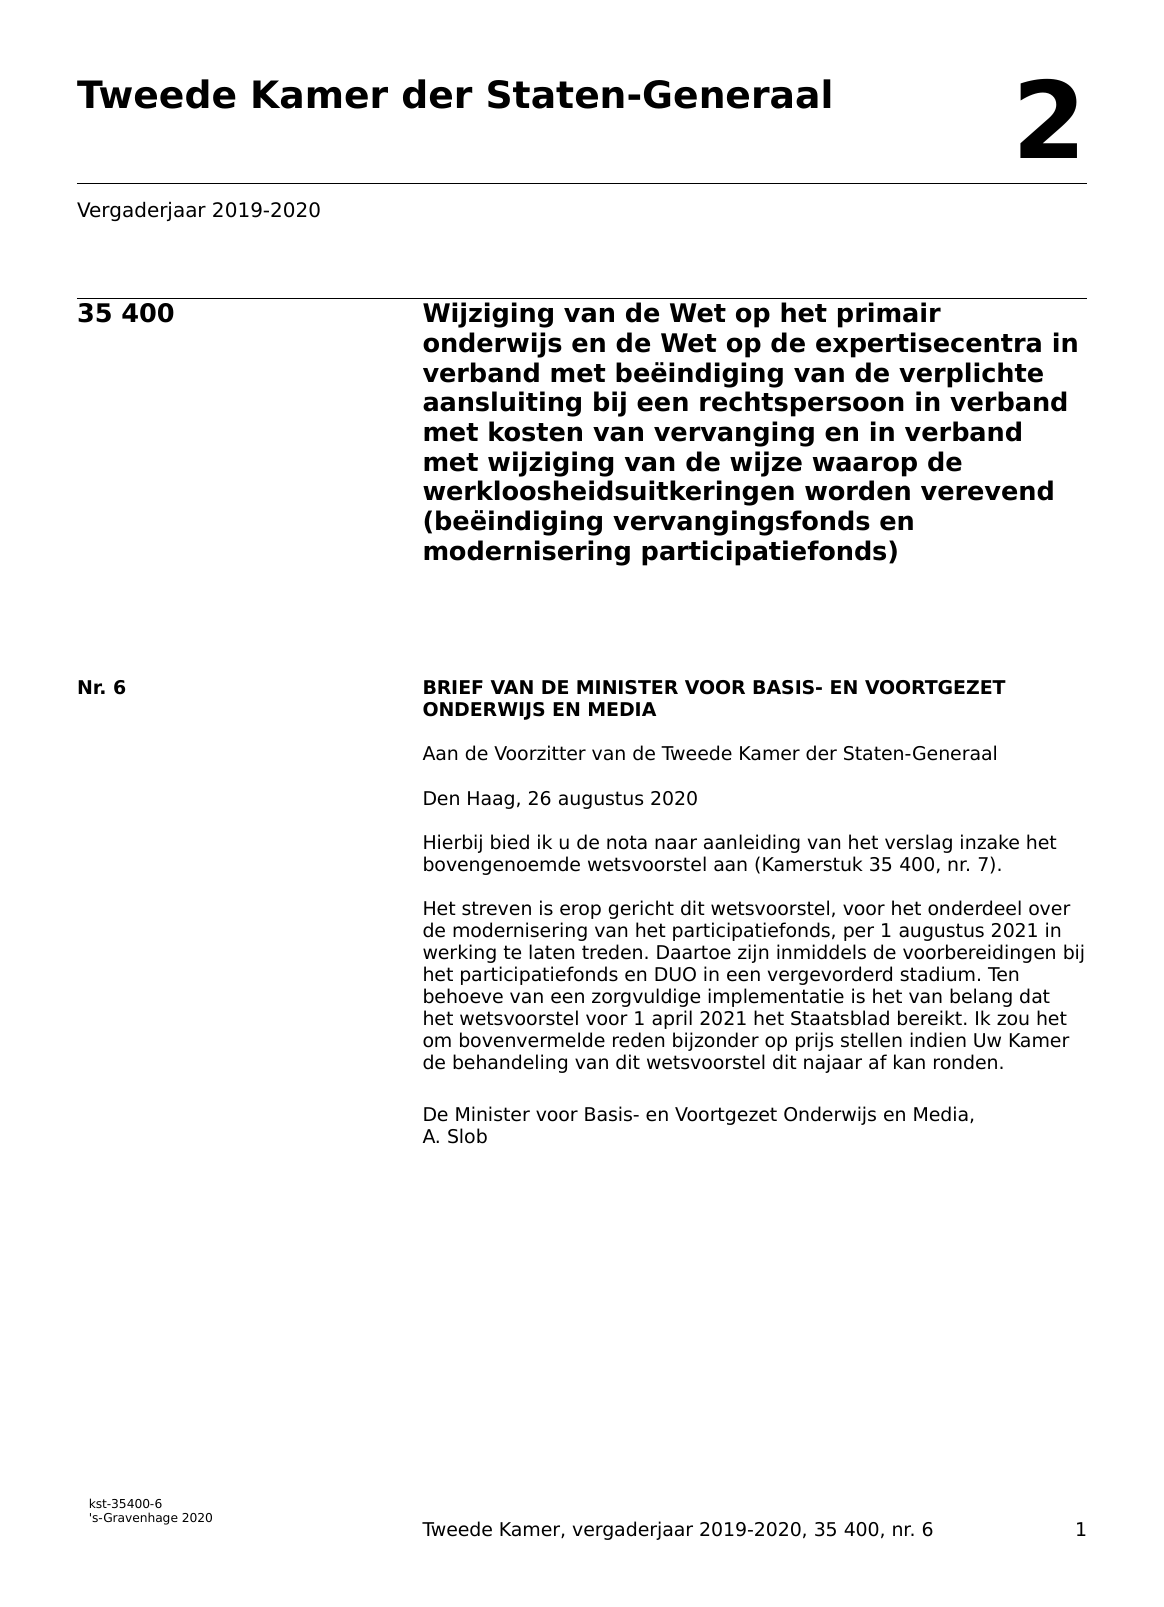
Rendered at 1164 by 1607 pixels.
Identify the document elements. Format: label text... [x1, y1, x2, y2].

text Aan de Voorzitter van de Tweede Kamer der Staten-Generaal [422, 743, 1087, 765]
table_header Tweede Kamer der Staten-Generaal [77, 59, 886, 183]
text Den Haag, 26 augustus 2020 [422, 787, 1087, 809]
text 's-Gravenhage 2020 [88, 1511, 323, 1525]
subtitle 35 400 Wijziging van de Wet op het primair onderwijs en de Wet op de expertisecentra in verband met beëindiging van de verplichte aansluiting bij een rechtspersoon in verband met kosten van vervanging en in verband met wijziging van de wijze waarop de werkloosheidsuitkeringen worden verevend (beëindiging vervangingsfonds en modernisering participatiefonds) [77, 299, 1087, 566]
table_cell Vergaderjaar 2019-2020 [77, 184, 1087, 298]
subtitle Nr. 6 BRIEF VAN DE MINISTER VOOR BASIS- EN VOORTGEZET ONDERWIJS EN MEDIA [77, 677, 1087, 721]
text Het streven is erop gericht dit wetsvoorstel, voor het onderdeel over de modernisering van het participatiefonds, per 1 augustus 2021 in werking te laten treden. Daartoe zijn inmiddels de voorbereidingen bij het participatiefonds en DUO in een vergevorderd stadium. Ten behoeve van een zorgvuldige implementatie is het van belang dat het wetsvoorstel voor 1 april 2021 het Staatsblad bereikt. Ik zou het om bovenvermelde reden bijzonder op prijs stellen indien Uw Kamer de behandeling van dit wetsvoorstel dit najaar af kan ronden. [422, 898, 1087, 1074]
text De Minister voor Basis- en Voortgezet Onderwijs en Media, A. Slob [422, 1104, 1087, 1148]
text kst-35400-6 [88, 1497, 323, 1511]
table_header 2 [886, 59, 1087, 183]
text Hierbij bied ik u de nota naar aanleiding van het verslag inzake het bovengenoemde wetsvoorstel aan (Kamerstuk 35 400, nr. 7). [422, 832, 1087, 876]
